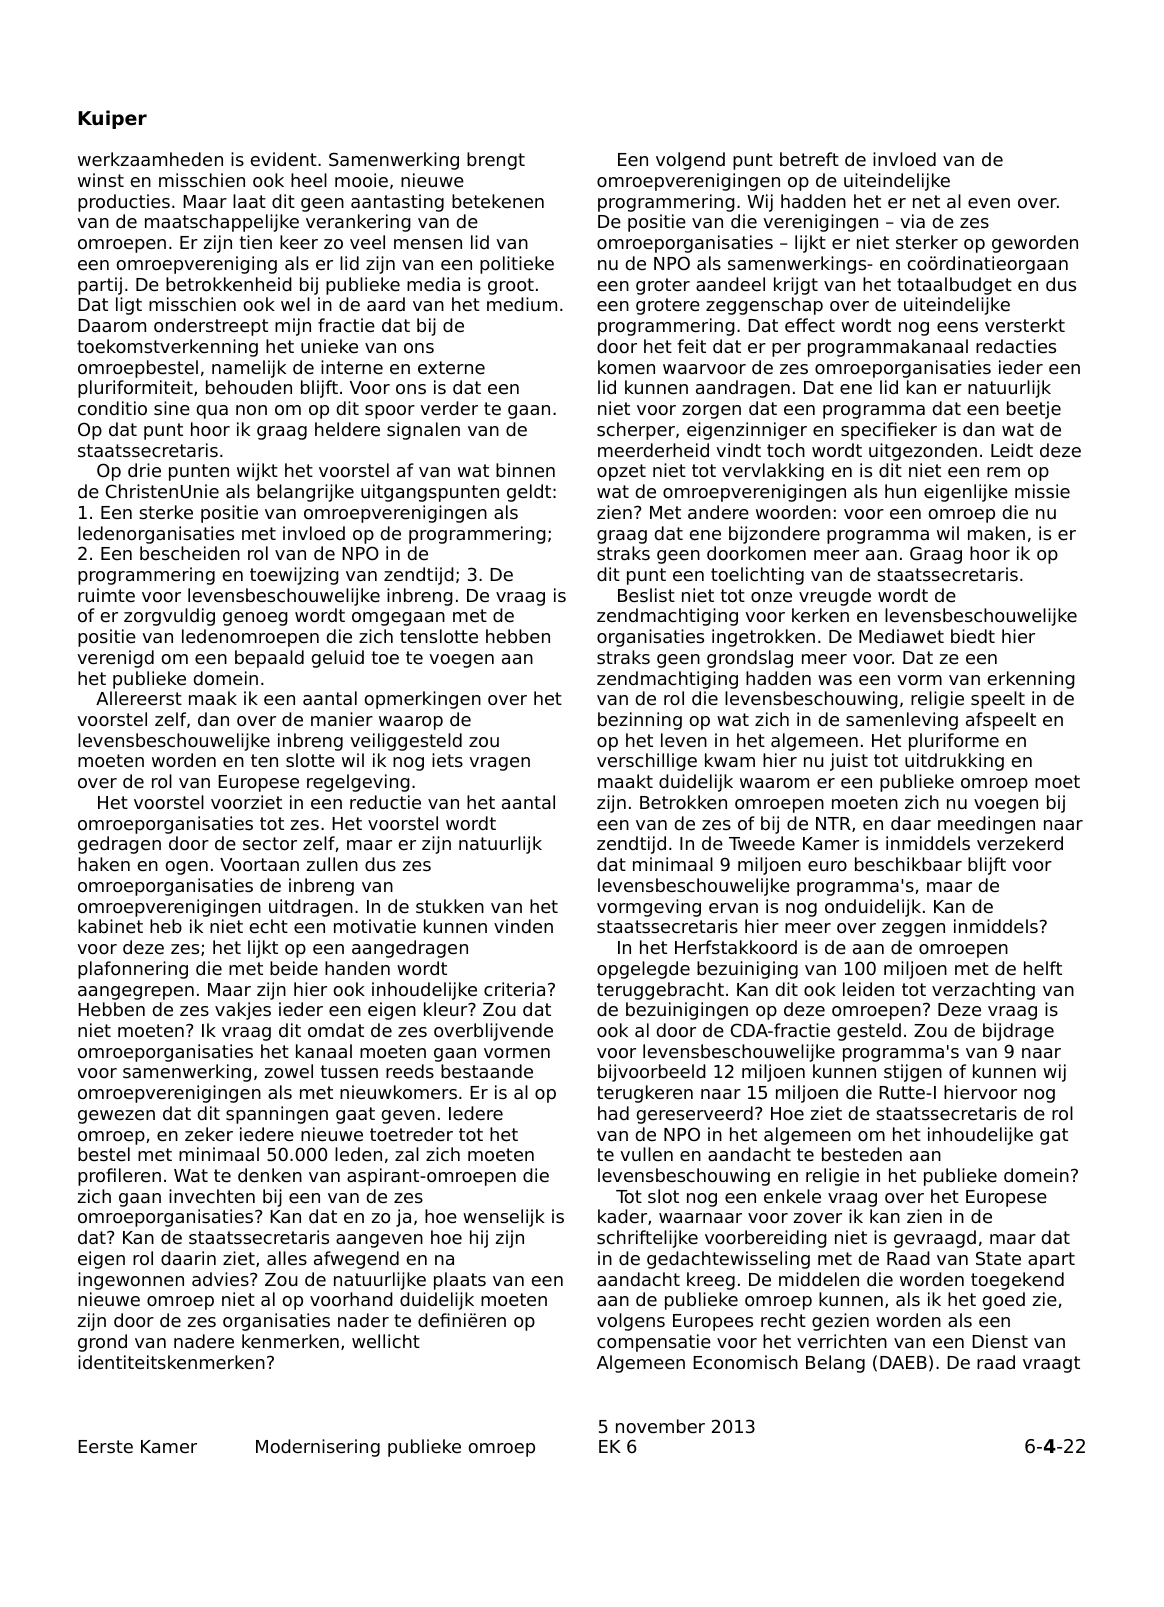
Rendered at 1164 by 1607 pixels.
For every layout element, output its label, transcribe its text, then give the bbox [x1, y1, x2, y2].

text Het voorstel voorziet in een reductie van het aantal omroeporganisaties tot zes. Het voorstel wordt gedragen door de sector zelf, maar er zijn natuurlijk haken en ogen. Voortaan zullen dus zes omroeporganisaties de inbreng van omroepverenigingen uitdragen. In de stukken van het kabinet heb ik niet echt een motivatie kunnen vinden voor deze zes; het lijkt op een aangedragen plafonnering die met beide handen wordt aangegrepen. Maar zijn hier ook inhoudelijke criteria? Hebben de zes vakjes ieder een eigen kleur? Zou dat niet moeten? Ik vraag dit omdat de zes overblijvende omroeporganisaties het kanaal moeten gaan vormen voor samenwerking, zowel tussen reeds bestaande omroepverenigingen als met nieuwkomers. Er is al op gewezen dat dit spanningen gaat geven. Iedere omroep, en zeker iedere nieuwe toetreder tot het bestel met minimaal 50.000 leden, zal zich moeten profileren. Wat te denken van aspirant-omroepen die zich gaan invechten bij een van de zes omroeporganisaties? Kan dat en zo ja, hoe wenselijk is dat? Kan de staatssecretaris aangeven hoe hij zijn eigen rol daarin ziet, alles afwegend en na ingewonnen advies? Zou de natuurlijke plaats van een nieuwe omroep niet al op voorhand duidelijk moeten zijn door de zes organisaties nader te definiëren op grond van nadere kenmerken, wellicht identiteitskenmerken? [77, 793, 567, 1373]
text Beslist niet tot onze vreugde wordt de zendmachtiging voor kerken en levensbeschouwelijke organisaties ingetrokken. De Mediawet biedt hier straks geen grondslag meer voor. Dat ze een zendmachtiging hadden was een vorm van erkenning van de rol die levensbeschouwing, religie speelt in de bezinning op wat zich in de samenleving afspeelt en op het leven in het algemeen. Het pluriforme en verschillige kwam hier nu juist tot uitdrukking en maakt duidelijk waarom er een publieke omroep moet zijn. Betrokken omroepen moeten zich nu voegen bij een van de zes of bij de NTR, en daar meedingen naar zendtijd. In de Tweede Kamer is inmiddels verzekerd dat minimaal 9 miljoen euro beschikbaar blijft voor levensbeschouwelijke programma's, maar de vormgeving ervan is nog onduidelijk. Kan de staatssecretaris hier meer over zeggen inmiddels? [596, 586, 1087, 938]
text Een volgend punt betreft de invloed van de omroepverenigingen op de uiteindelijke programmering. Wij hadden het er net al even over. De positie van die verenigingen – via de zes omroeporganisaties – lijkt er niet sterker op geworden nu de NPO als samenwerkings- en coördinatieorgaan een groter aandeel krijgt van het totaalbudget en dus een grotere zeggenschap over de uiteindelijke programmering. Dat effect wordt nog eens versterkt door het feit dat er per programmakanaal redacties komen waarvoor de zes omroeporganisaties ieder een lid kunnen aandragen. Dat ene lid kan er natuurlijk niet voor zorgen dat een programma dat een beetje scherper, eigenzinniger en specifieker is dan wat de meerderheid vindt toch wordt uitgezonden. Leidt deze opzet niet tot vervlakking en is dit niet een rem op wat de omroepverenigingen als hun eigenlijke missie zien? Met andere woorden: voor een omroep die nu graag dat ene bijzondere programma wil maken, is er straks geen doorkomen meer aan. Graag hoor ik op dit punt een toelichting van de staatssecretaris. [596, 150, 1087, 586]
text In het Herfstakkoord is de aan de omroepen opgelegde bezuiniging van 100 miljoen met de helft teruggebracht. Kan dit ook leiden tot verzachting van de bezuinigingen op deze omroepen? Deze vraag is ook al door de CDA-fractie gesteld. Zou de bijdrage voor levensbeschouwelijke programma's van 9 naar bijvoorbeeld 12 miljoen kunnen stijgen of kunnen wij terugkeren naar 15 miljoen die Rutte-I hiervoor nog had gereserveerd? Hoe ziet de staatssecretaris de rol van de NPO in het algemeen om het inhoudelijke gat te vullen en aandacht te besteden aan levensbeschouwing en religie in het publieke domein? [596, 938, 1087, 1187]
text Allereerst maak ik een aantal opmerkingen over het voorstel zelf, dan over de manier waarop de levensbeschouwelijke inbreng veiliggesteld zou moeten worden en ten slotte wil ik nog iets vragen over de rol van Europese regelgeving. [77, 689, 567, 793]
text Tot slot nog een enkele vraag over het Europese kader, waarnaar voor zover ik kan zien in de schriftelijke voorbereiding niet is gevraagd, maar dat in de gedachtewisseling met de Raad van State apart aandacht kreeg. De middelen die worden toegekend aan de publieke omroep kunnen, als ik het goed zie, volgens Europees recht gezien worden als een compensatie voor het verrichten van een Dienst van Algemeen Economisch Belang (DAEB). De raad vraagt [596, 1187, 1087, 1373]
text Op drie punten wijkt het voorstel af van wat binnen de ChristenUnie als belangrijke uitgangspunten geldt: 1. Een sterke positie van omroepverenigingen als ledenorganisaties met invloed op de programmering; 2. Een bescheiden rol van de NPO in de programmering en toewijzing van zendtijd; 3. De ruimte voor levensbeschouwelijke inbreng. De vraag is of er zorgvuldig genoeg wordt omgegaan met de positie van ledenomroepen die zich tenslotte hebben verenigd om een bepaald geluid toe te voegen aan het publieke domein. [77, 461, 567, 689]
text werkzaamheden is evident. Samenwerking brengt winst en misschien ook heel mooie, nieuwe producties. Maar laat dit geen aantasting betekenen van de maatschappelijke verankering van de omroepen. Er zijn tien keer zo veel mensen lid van een omroepvereniging als er lid zijn van een politieke partij. De betrokkenheid bij publieke media is groot. Dat ligt misschien ook wel in de aard van het medium. Daarom onderstreept mijn fractie dat bij de toekomstverkenning het unieke van ons omroepbestel, namelijk de interne en externe pluriformiteit, behouden blijft. Voor ons is dat een conditio sine qua non om op dit spoor verder te gaan. Op dat punt hoor ik graag heldere signalen van de staatssecretaris. [77, 150, 567, 461]
